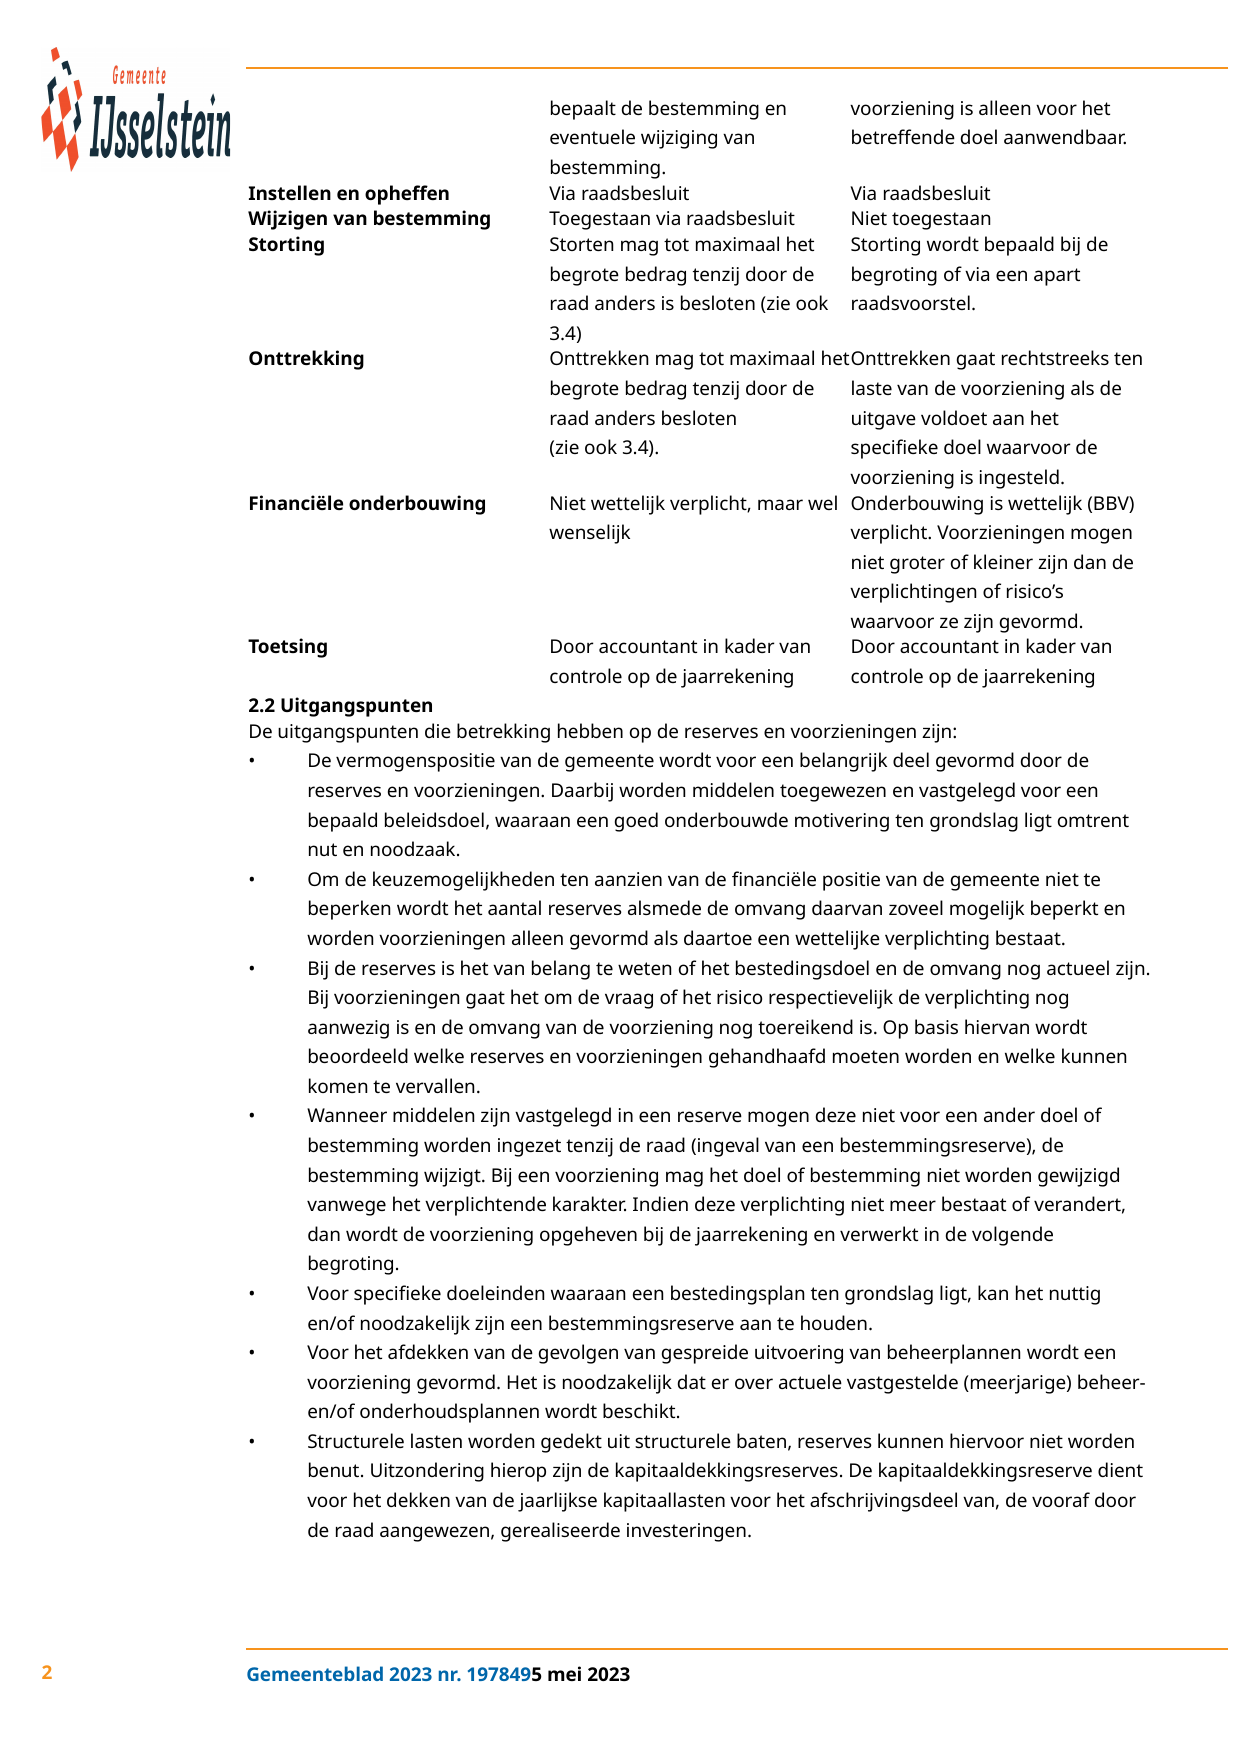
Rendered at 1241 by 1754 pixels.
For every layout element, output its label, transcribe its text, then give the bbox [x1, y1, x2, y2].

table_cell Toetsing [248, 634, 549, 689]
list Structurele lasten worden gedekt uit structurele baten, reserves kunnen hiervoor niet worden benut. Uitzondering hierop zijn de kapitaaldekkingsreserves. De kapitaaldekkingsreserve dient voor het dekken van de jaarlijkse kapitaallasten voor het afschrijvingsdeel van, de vooraf door de raad aangewezen, gerealiseerde investeringen. [248, 1428, 1152, 1542]
table_cell Storting [248, 231, 549, 346]
table_cell Onttrekking [248, 346, 549, 490]
list Voor specifieke doeleinden waaraan een bestedingsplan ten grondslag ligt, kan het nuttig en/of noodzakelijk zijn een bestemmingsreserve aan te houden. [248, 1280, 1152, 1335]
table_cell Onttrekken mag tot maximaal het begrote bedrag tenzij door de raad anders besloten (zie ook 3.4). [549, 346, 850, 490]
table_cell bepaalt de bestemming en eventuele wijziging van bestemming. [549, 95, 850, 180]
table_cell Via raadsbesluit [549, 180, 850, 205]
table_cell Door accountant in kader van controle op de jaarrekening [850, 634, 1152, 689]
table_cell Storten mag tot maximaal het begrote bedrag tenzij door de raad anders is besloten (zie ook 3.4) [549, 231, 850, 346]
text 2.2 Uitgangspunten [248, 692, 1152, 718]
table_cell Onttrekken gaat rechtstreeks ten laste van de voorziening als de uitgave voldoet aan het specifieke doel waarvoor de voorziening is ingesteld. [850, 346, 1152, 490]
table_cell [248, 95, 549, 180]
table_cell Storting wordt bepaald bij de begroting of via een apart raadsvoorstel. [850, 231, 1152, 346]
table_cell Via raadsbesluit [850, 180, 1152, 205]
picture [41, 47, 231, 172]
table_cell Niet toegestaan [850, 205, 1152, 231]
table_cell voorziening is alleen voor het betreffende doel aanwendbaar. [850, 95, 1152, 180]
table_cell Financiële onderbouwing [248, 490, 549, 634]
list Wanneer middelen zijn vastgelegd in een reserve mogen deze niet voor een ander doel of bestemming worden ingezet tenzij de raad (ingeval van een bestemmingsreserve), de bestemming wijzigt. Bij een voorziening mag het doel of bestemming niet worden gewijzigd vanwege het verplichtende karakter. Indien deze verplichting niet meer bestaat of verandert, dan wordt de voorziening opgeheven bij de jaarrekening en verwerkt in de volgende begroting. [248, 1103, 1152, 1276]
table_cell Wijzigen van bestemming [248, 205, 549, 231]
text De uitgangspunten die betrekking hebben op de reserves en voorzieningen zijn: [248, 718, 1152, 744]
table_cell Toegestaan via raadsbesluit [549, 205, 850, 231]
table_cell Door accountant in kader van controle op de jaarrekening [549, 634, 850, 689]
table_cell Niet wettelijk verplicht, maar wel wenselijk [549, 490, 850, 634]
list Voor het afdekken van de gevolgen van gespreide uitvoering van beheerplannen wordt een voorziening gevormd. Het is noodzakelijk dat er over actuele vastgestelde (meerjarige) beheer- en/of onderhoudsplannen wordt beschikt. [248, 1339, 1152, 1424]
list Om de keuzemogelijkheden ten aanzien van de financiële positie van de gemeente niet te beperken wordt het aantal reserves alsmede de omvang daarvan zoveel mogelijk beperkt en worden voorzieningen alleen gevormd als daartoe een wettelijke verplichting bestaat. [248, 866, 1152, 951]
table_cell Instellen en opheffen [248, 180, 549, 205]
list Bij de reserves is het van belang te weten of het bestedingsdoel en de omvang nog actueel zijn. Bij voorzieningen gaat het om de vraag of het risico respectievelijk de verplichting nog aanwezig is en de omvang van de voorziening nog toereikend is. Op basis hiervan wordt beoordeeld welke reserves en voorzieningen gehandhaafd moeten worden en welke kunnen komen te vervallen. [248, 955, 1152, 1099]
list De vermogenspositie van de gemeente wordt voor een belangrijk deel gevormd door de reserves en voorzieningen. Daarbij worden middelen toegewezen en vastgelegd voor een bepaald beleidsdoel, waaraan een goed onderbouwde motivering ten grondslag ligt omtrent nut en noodzaak. [248, 748, 1152, 862]
table_cell Onderbouwing is wettelijk (BBV) verplicht. Voorzieningen mogen niet groter of kleiner zijn dan de verplichtingen of risico’s waarvoor ze zijn gevormd. [850, 490, 1152, 634]
